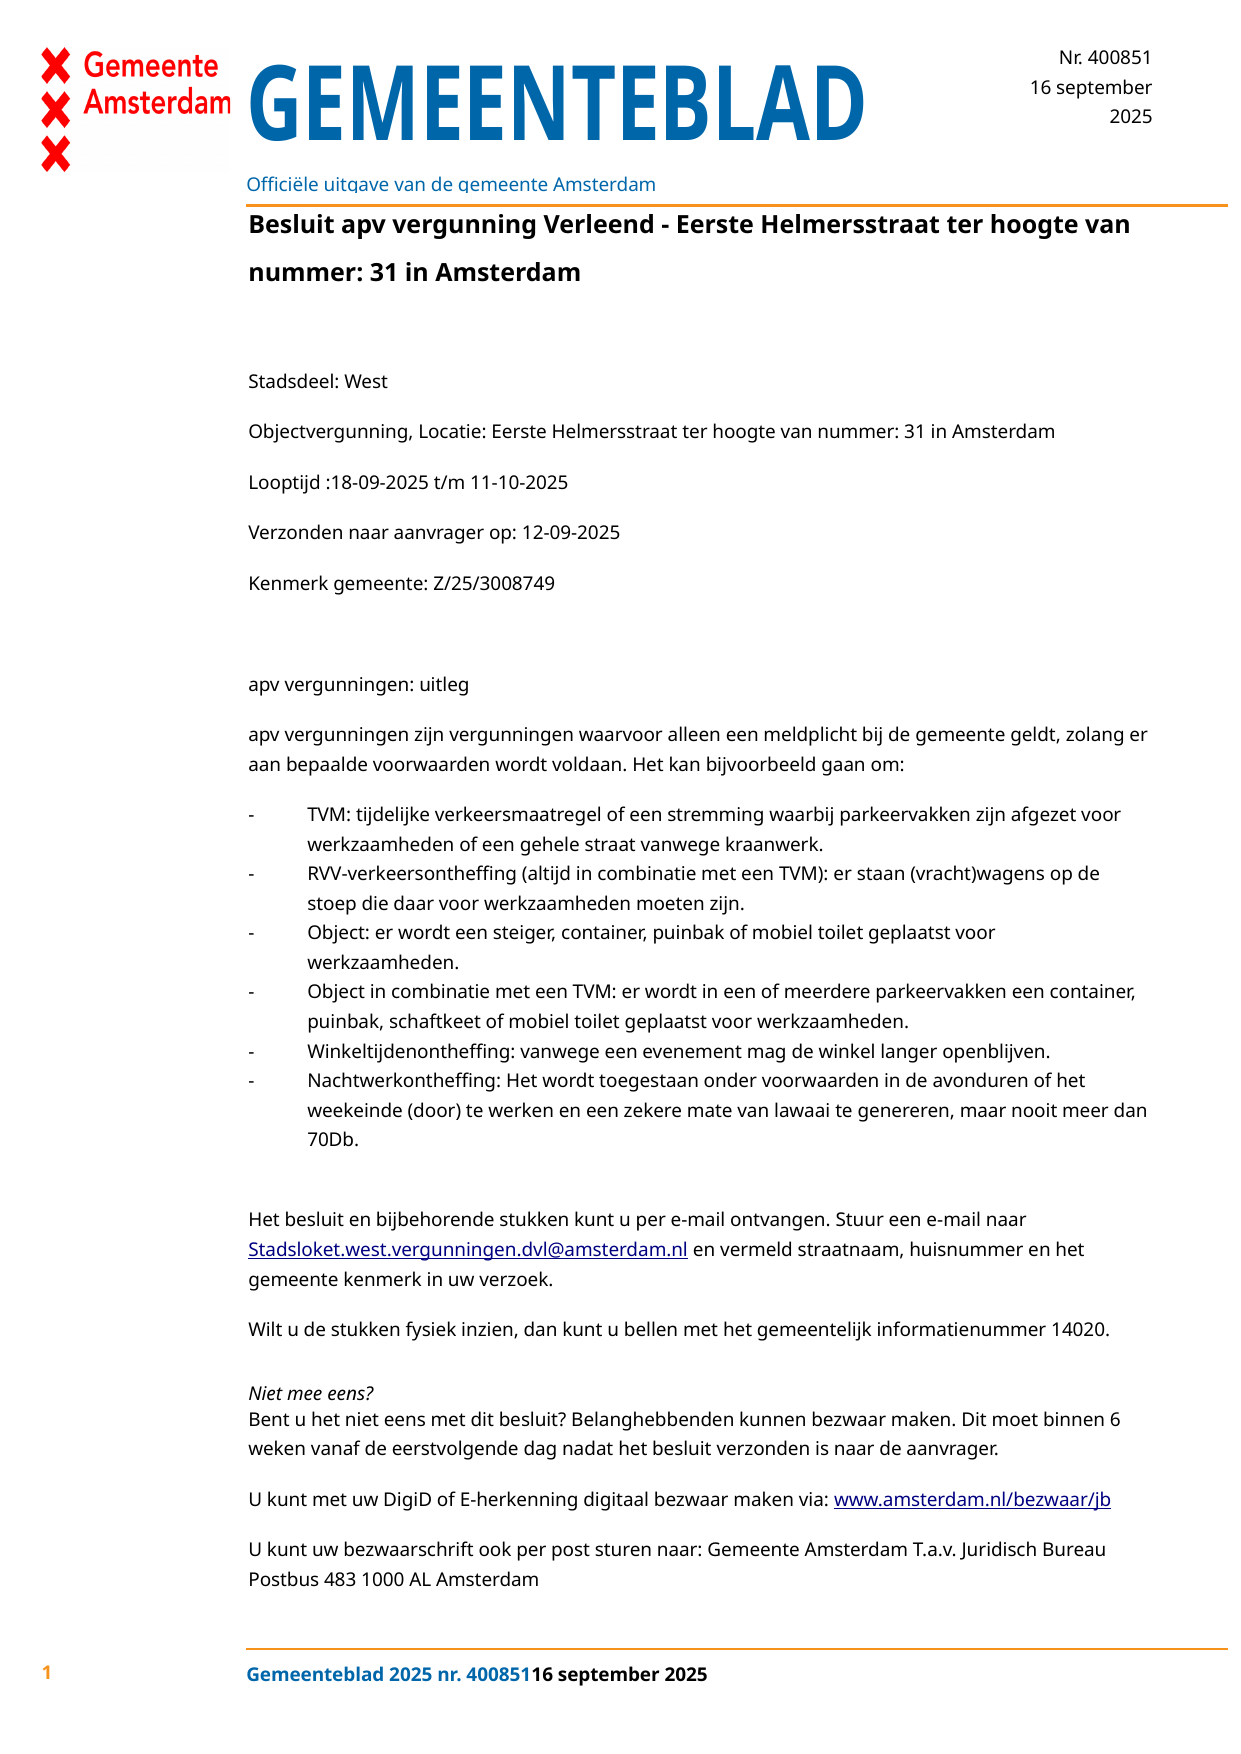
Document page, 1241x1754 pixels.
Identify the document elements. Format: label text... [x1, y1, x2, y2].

list Object in combinatie met een TVM: er wordt in een of meerdere parkeervakken een container, puinbak, schaftkeet of mobiel toilet geplaatst voor werkzaamheden. [248, 979, 1152, 1034]
text Bent u het niet eens met dit besluit? Belanghebbenden kunnen bezwaar maken. Dit moet binnen 6 weken vanaf de eerstvolgende dag nadat het besluit verzonden is naar de aanvrager. [248, 1406, 1152, 1461]
text Verzonden naar aanvrager op: 12-09-2025 [248, 519, 1152, 545]
text apv vergunningen zijn vergunningen waarvoor alleen een meldplicht bij de gemeente geldt, zolang er aan bepaalde voorwaarden wordt voldaan. Het kan bijvoorbeeld gaan om: [248, 721, 1152, 777]
list Winkeltijdenontheffing: vanwege een evenement mag de winkel langer openblijven. [248, 1038, 1152, 1064]
list Object: er wordt een steiger, container, puinbak of mobiel toilet geplaatst voor werkzaamheden. [248, 919, 1152, 975]
list TVM: tijdelijke verkeersmaatregel of een stremming waarbij parkeervakken zijn afgezet voor werkzaamheden of een gehele straat vanwege kraanwerk. [248, 801, 1152, 857]
text Looptijd :18-09-2025 t/m 11-10-2025 [248, 469, 1152, 495]
text Wilt u de stukken fysiek inzien, dan kunt u bellen met het gemeentelijk informatienummer 14020. [248, 1316, 1152, 1342]
text Objectvergunning, Locatie: Eerste Helmersstraat ter hoogte van nummer: 31 in Amsterdam [248, 419, 1152, 444]
text U kunt met uw DigiD of E-herkenning digitaal bezwaar maken via: www.amsterdam.nl/bezwaar/jb [248, 1486, 1152, 1512]
list RVV-verkeersontheffing (altijd in combinatie met een TVM): er staan (vracht)wagens op de stoep die daar voor werkzaamheden moeten zijn. [248, 860, 1152, 916]
text Het besluit en bijbehorende stukken kunt u per e-mail ontvangen. Stuur een e-mail naar Stadsloket.west.vergunningen.dvl@amsterdam.nl en vermeld straatnaam, huisnummer en het gemeente kenmerk in uw verzoek. [248, 1207, 1152, 1292]
picture [41, 47, 231, 172]
text Niet mee eens? [248, 1380, 1152, 1406]
text Stadsdeel: West [248, 368, 1152, 394]
text U kunt uw bezwaarschrift ook per post sturen naar: Gemeente Amsterdam T.a.v. Juridisch Bureau Postbus 483 1000 AL Amsterdam [248, 1536, 1152, 1592]
text apv vergunningen: uitleg [248, 671, 1152, 697]
text Besluit apv vergunning Verleend - Eerste Helmersstraat ter hoogte van nummer: 31 in Amsterdam [248, 207, 1152, 288]
list Nachtwerkontheffing: Het wordt toegestaan onder voorwaarden in de avonduren of het weekeinde (door) te werken en een zekere mate van lawaai te genereren, maar nooit meer dan 70Db. [248, 1067, 1152, 1152]
text Kenmerk gemeente: Z/25/3008749 [248, 570, 1152, 596]
